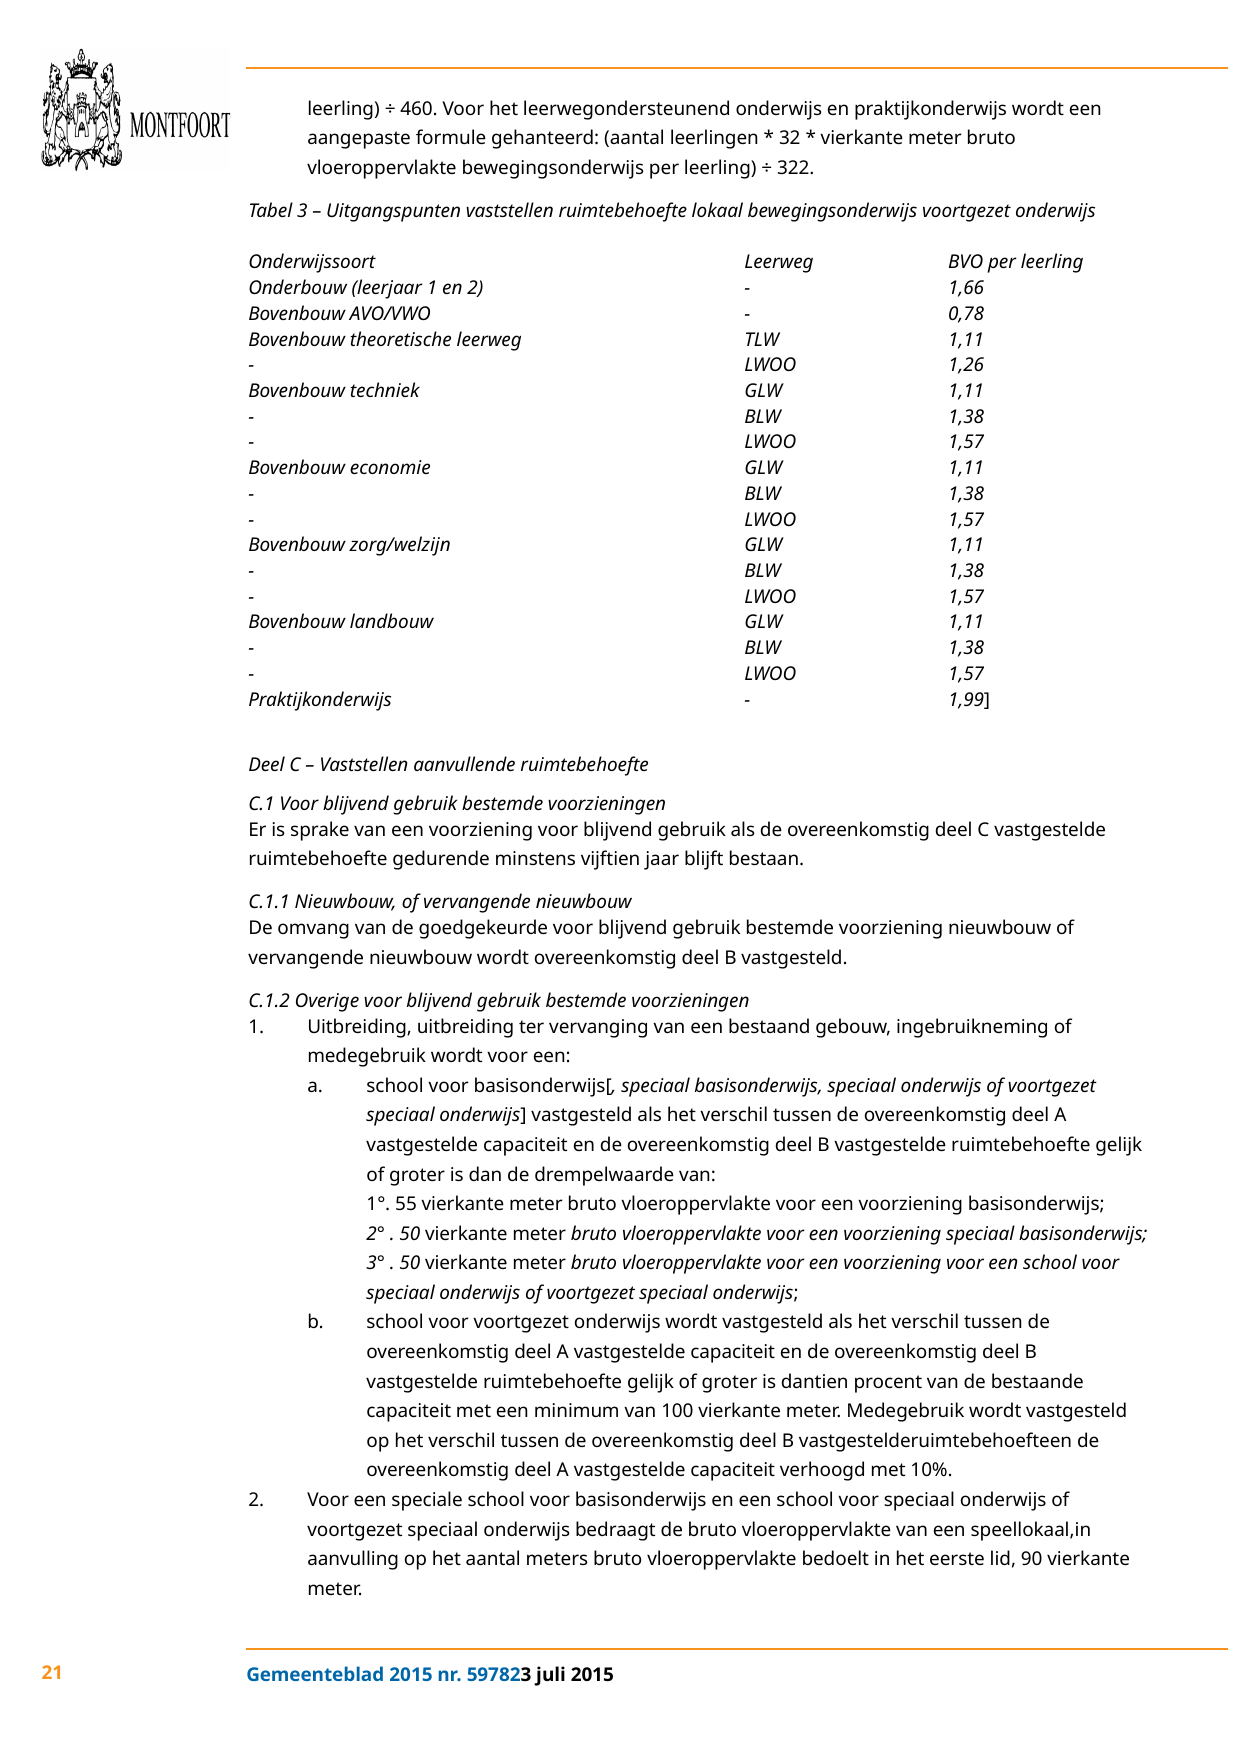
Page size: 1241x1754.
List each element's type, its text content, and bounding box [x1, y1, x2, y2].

table_cell - [248, 635, 744, 660]
table_cell - [248, 660, 744, 686]
table_cell - [248, 351, 744, 377]
table_cell - [744, 300, 948, 326]
table_cell 1,57 [948, 506, 1152, 532]
table_cell Bovenbouw theoretische leerweg [248, 326, 744, 351]
table_cell - [744, 686, 948, 712]
table_cell Praktijkonderwijs [248, 686, 744, 712]
table_cell GLW [744, 609, 948, 634]
table_cell - [248, 506, 744, 532]
list Uitbreiding, uitbreiding ter vervanging van een bestaand gebouw, ingebruikneming of medegebruik wordt voor een: [248, 1013, 1152, 1068]
text Tabel 3 – Uitgangspunten vaststellen ruimtebehoefte lokaal bewegingsonderwijs voortgezet onderwijs [248, 197, 1152, 223]
table_cell 1,11 [948, 609, 1152, 634]
table_cell Bovenbouw economie [248, 454, 744, 480]
list school voor voortgezet onderwijs wordt vastgesteld als het verschil tussen de overeenkomstig deel A vastgestelde capaciteit en de overeenkomstig deel B vastgestelde ruimtebehoefte gelijk of groter is dantien procent van de bestaande capaciteit met een minimum van 100 vierkante meter. Medegebruik wordt vastgesteld op het verschil tussen de overeenkomstig deel B vastgestelderuimtebehoefteen de overeenkomstig deel A vastgestelde capaciteit verhoogd met 10%. [307, 1309, 1152, 1482]
text C.1.2 Overige voor blijvend gebruik bestemde voorzieningen [248, 987, 1152, 1013]
list 1°. 55 vierkante meter bruto vloeroppervlakte voor een voorziening basisonderwijs; [307, 1190, 1152, 1216]
text Deel C – Vaststellen aanvullende ruimtebehoefte [248, 751, 1152, 777]
table_cell Bovenbouw landbouw [248, 609, 744, 634]
table_header Onderwijssoort [248, 249, 744, 274]
table_cell - [744, 274, 948, 300]
list Voor een speciale school voor basisonderwijs en een school voor speciaal onderwijs of voortgezet speciaal onderwijs bedraagt de bruto vloeroppervlakte van een speellokaal,in aanvulling op het aantal meters bruto vloeroppervlakte bedoelt in het eerste lid, 90 vierkante meter. [248, 1486, 1152, 1601]
text C.1.1 Nieuwbouw, of vervangende nieuwbouw [248, 889, 1152, 914]
list leerling) ÷ 460. Voor het leerwegondersteunend onderwijs en praktijkonderwijs wordt een aangepaste formule gehanteerd: (aantal leerlingen * 32 * vierkante meter bruto vloeroppervlakte bewegingsonderwijs per leerling) ÷ 322. [248, 95, 1152, 180]
text Er is sprake van een voorziening voor blijvend gebruik als de overeenkomstig deel C vastgestelde ruimtebehoefte gedurende minstens vijftien jaar blijft bestaan. [248, 816, 1152, 871]
table_cell Bovenbouw AVO/VWO [248, 300, 744, 326]
table_cell 1,38 [948, 557, 1152, 583]
table_cell TLW [744, 326, 948, 351]
table_cell LWOO [744, 351, 948, 377]
table_cell LWOO [744, 583, 948, 609]
table_cell BLW [744, 557, 948, 583]
table_cell 1,11 [948, 326, 1152, 351]
table_cell 1,57 [948, 429, 1152, 454]
table_cell 1,11 [948, 377, 1152, 403]
table_cell 0,78 [948, 300, 1152, 326]
table_cell BLW [744, 635, 948, 660]
table_cell BLW [744, 403, 948, 429]
table_cell GLW [744, 377, 948, 403]
table_cell 1,57 [948, 583, 1152, 609]
table_cell 1,57 [948, 660, 1152, 686]
table_cell GLW [744, 454, 948, 480]
table_cell 1,66 [948, 274, 1152, 300]
table_cell 1,38 [948, 635, 1152, 660]
table_cell 1,38 [948, 480, 1152, 506]
table_cell Bovenbouw techniek [248, 377, 744, 403]
table_cell LWOO [744, 429, 948, 454]
list 3° . 50 vierkante meter bruto vloeroppervlakte voor een voorziening voor een school voor speciaal onderwijs of voortgezet speciaal onderwijs; [307, 1249, 1152, 1305]
table_header Leerweg [744, 249, 948, 274]
table_cell BLW [744, 480, 948, 506]
picture [41, 47, 231, 172]
table_header BVO per leerling [948, 249, 1152, 274]
table_cell 1,38 [948, 403, 1152, 429]
table_cell 1,99] [948, 686, 1152, 712]
table_cell - [248, 480, 744, 506]
table_cell 1,11 [948, 532, 1152, 557]
table_cell 1,11 [948, 454, 1152, 480]
table_cell - [248, 429, 744, 454]
list school voor basisonderwijs[, speciaal basisonderwijs, speciaal onderwijs of voortgezet speciaal onderwijs] vastgesteld als het verschil tussen de overeenkomstig deel A vastgestelde capaciteit en de overeenkomstig deel B vastgestelde ruimtebehoefte gelijk of groter is dan de drempelwaarde van: [307, 1072, 1152, 1186]
text C.1 Voor blijvend gebruik bestemde voorzieningen [248, 790, 1152, 816]
table_cell 1,26 [948, 351, 1152, 377]
table_cell - [248, 403, 744, 429]
table_cell GLW [744, 532, 948, 557]
text De omvang van de goedgekeurde voor blijvend gebruik bestemde voorziening nieuwbouw of vervangende nieuwbouw wordt overeenkomstig deel B vastgesteld. [248, 914, 1152, 970]
table_cell LWOO [744, 506, 948, 532]
list 2° . 50 vierkante meter bruto vloeroppervlakte voor een voorziening speciaal basisonderwijs; [307, 1220, 1152, 1246]
table_cell Onderbouw (leerjaar 1 en 2) [248, 274, 744, 300]
table_cell Bovenbouw zorg/welzijn [248, 532, 744, 557]
table_cell - [248, 557, 744, 583]
table_cell - [248, 583, 744, 609]
table_cell LWOO [744, 660, 948, 686]
